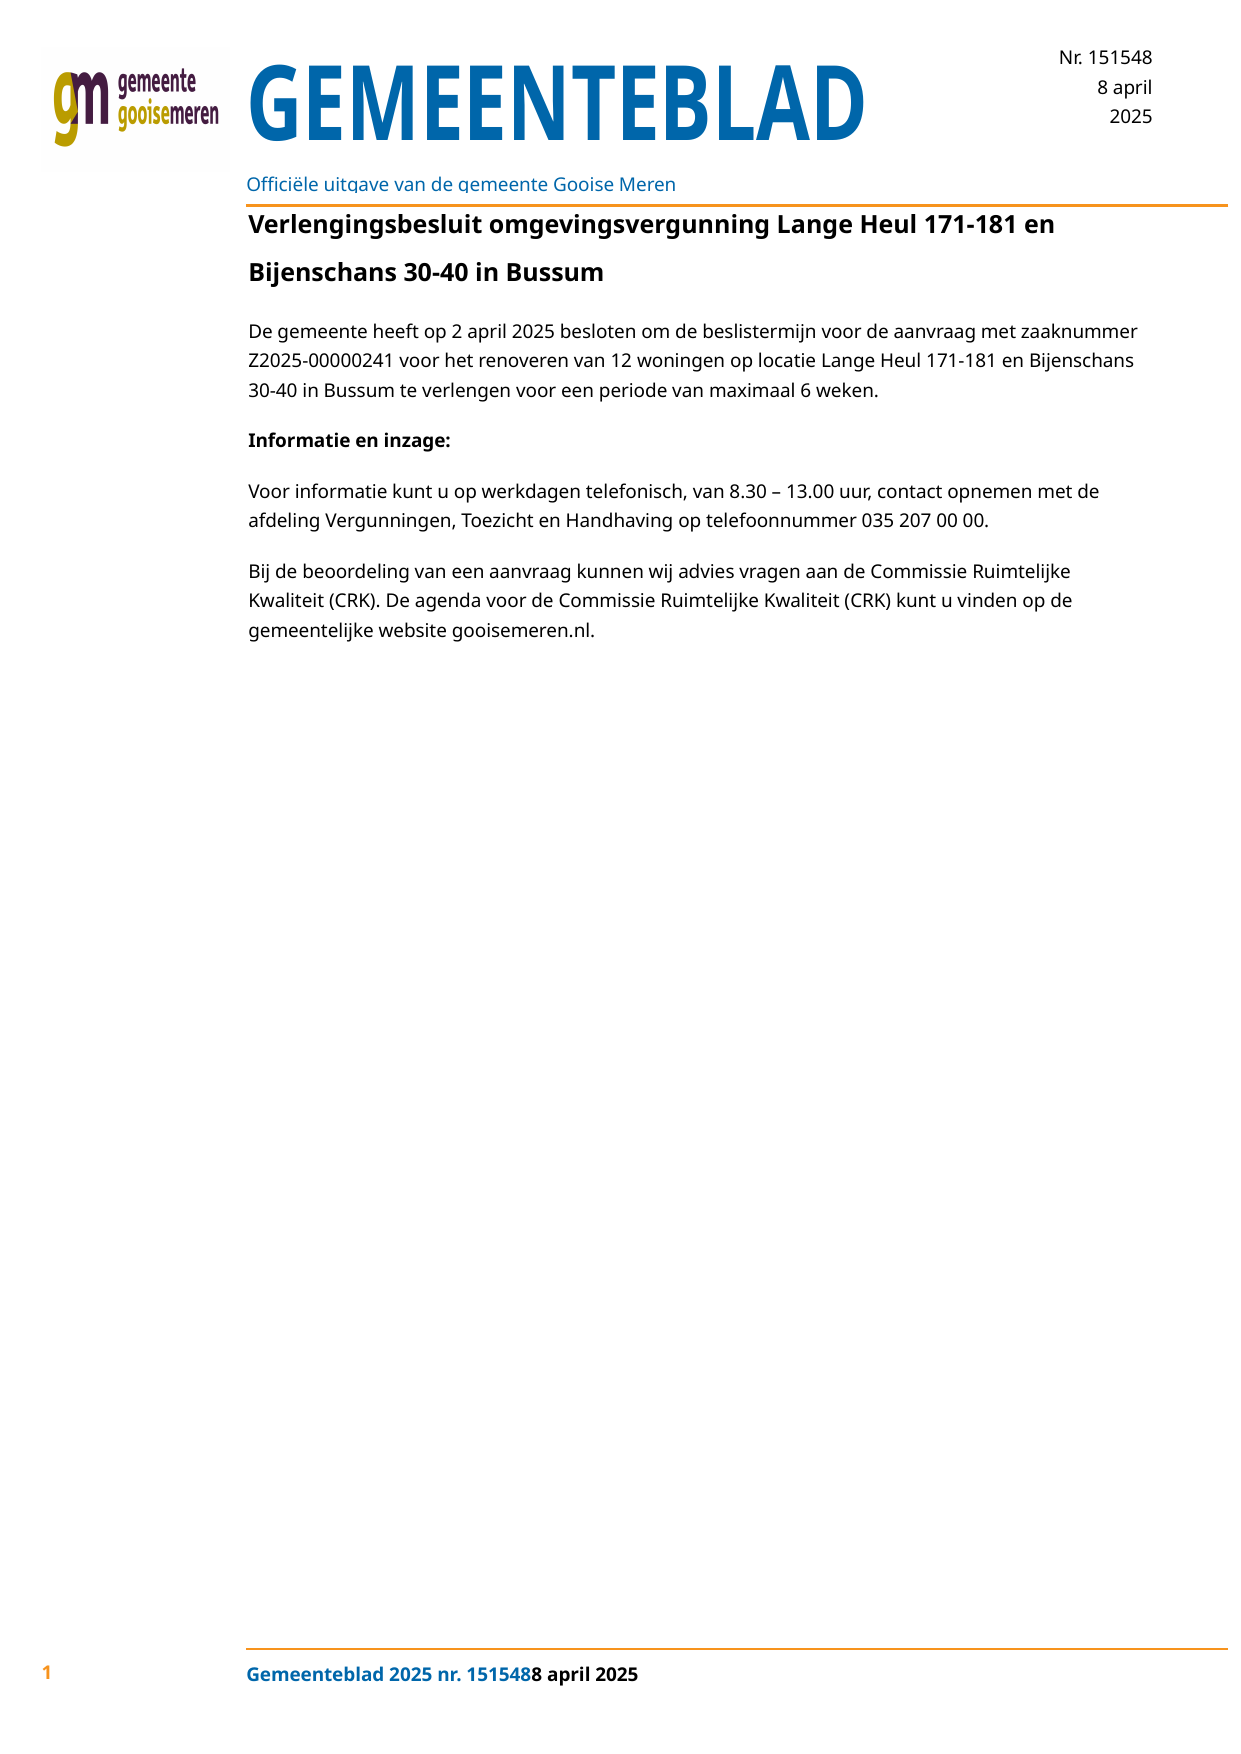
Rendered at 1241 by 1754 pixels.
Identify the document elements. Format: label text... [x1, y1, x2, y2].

text Verlengingsbesluit omgevingsvergunning Lange Heul 171-181 en Bijenschans 30-40 in Bussum [248, 207, 1152, 288]
text Informatie en inzage: [248, 427, 1152, 453]
text Voor informatie kunt u op werkdagen telefonisch, van 8.30 – 13.00 uur, contact opnemen met de afdeling Vergunningen, Toezicht en Handhaving op telefoonnummer 035 207 00 00. [248, 478, 1152, 533]
picture [41, 47, 231, 172]
text Bij de beoordeling van een aanvraag kunnen wij advies vragen aan de Commissie Ruimtelijke Kwaliteit (CRK). De agenda voor de Commissie Ruimtelijke Kwaliteit (CRK) kunt u vinden op de gemeentelijke website gooisemeren.nl. [248, 558, 1152, 643]
text De gemeente heeft op 2 april 2025 besloten om de beslistermijn voor de aanvraag met zaaknummer Z2025-00000241 voor het renoveren van 12 woningen op locatie Lange Heul 171-181 en Bijenschans 30-40 in Bussum te verlengen voor een periode van maximaal 6 weken. [248, 318, 1152, 403]
